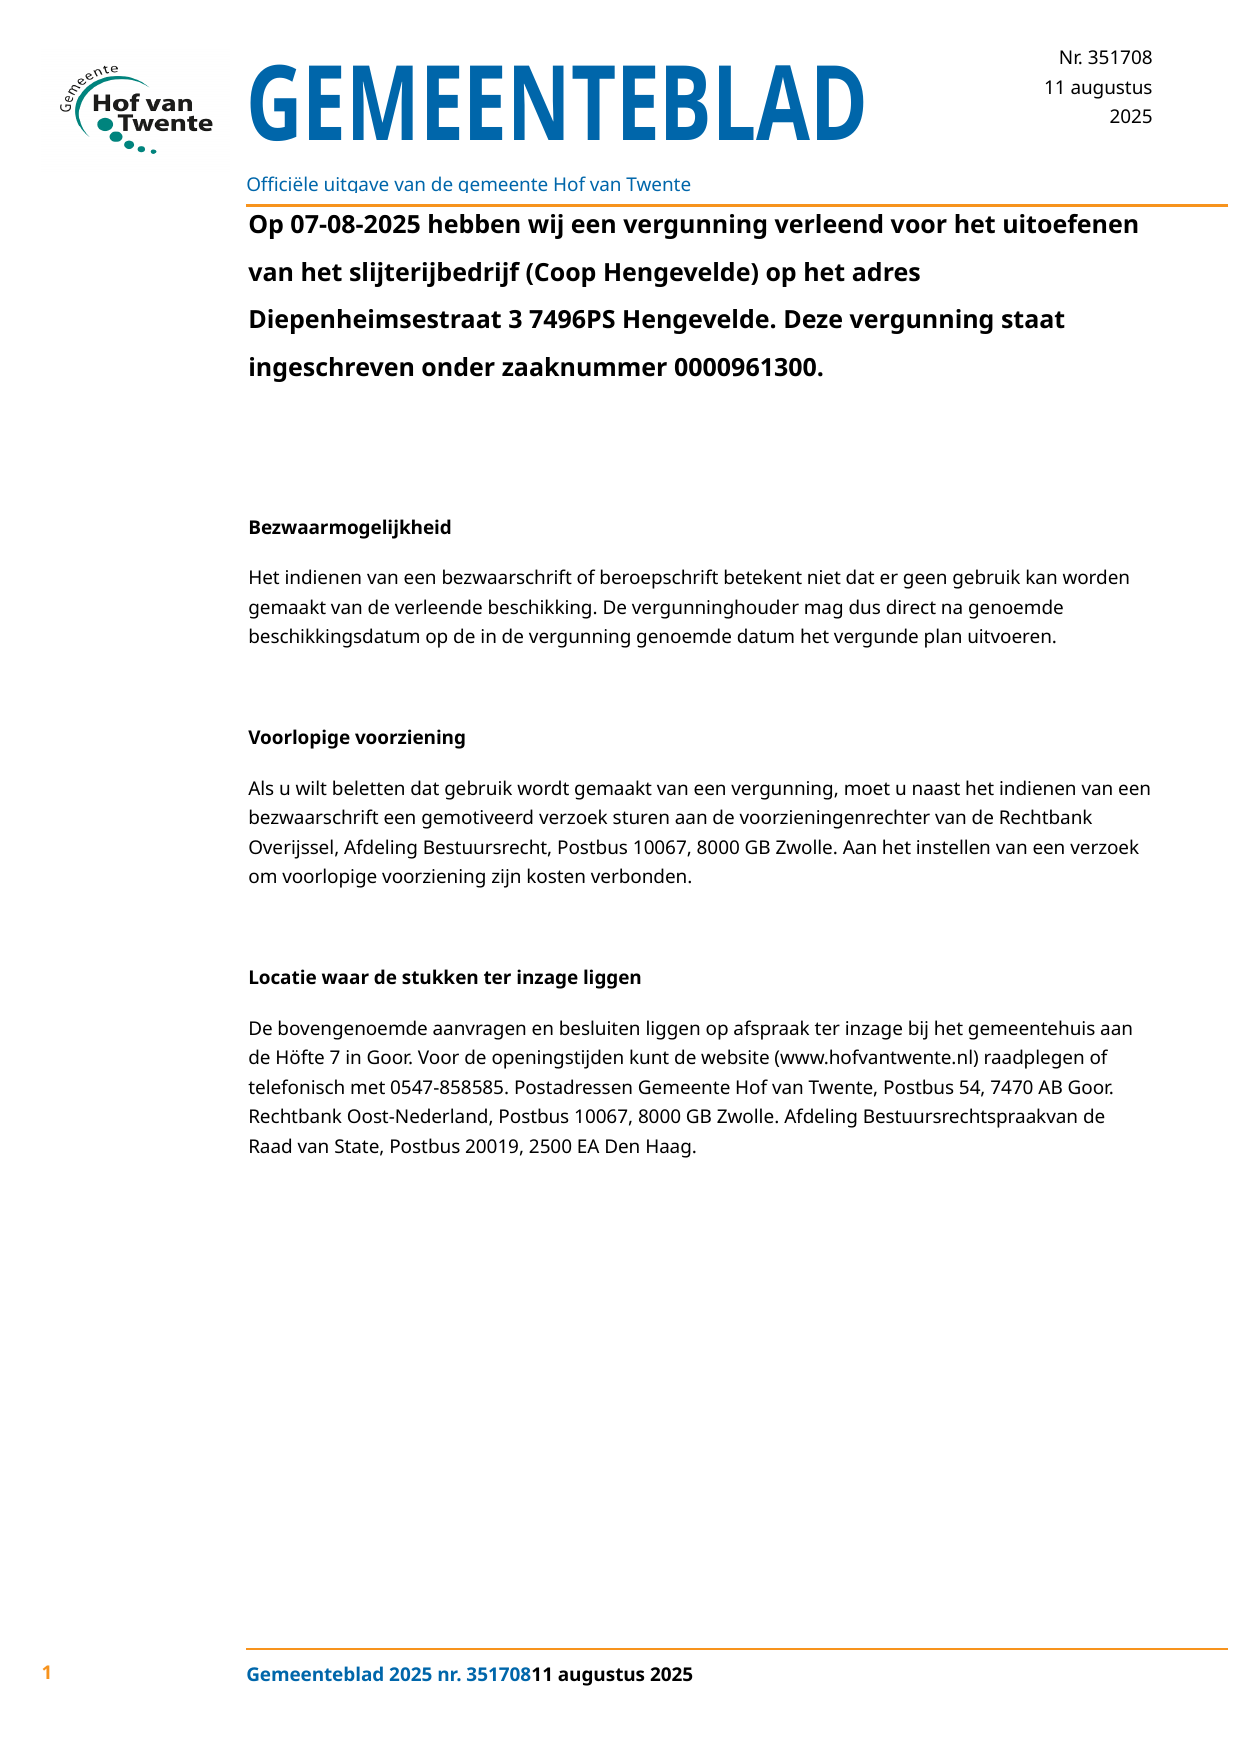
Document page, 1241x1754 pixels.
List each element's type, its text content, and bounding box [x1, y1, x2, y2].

text Als u wilt beletten dat gebruik wordt gemaakt van een vergunning, moet u naast het indienen van een bezwaarschrift een gemotiveerd verzoek sturen aan de voorzieningenrechter van de Rechtbank Overijssel, Afdeling Bestuursrecht, Postbus 10067, 8000 GB Zwolle. Aan het instellen van een verzoek om voorlopige voorziening zijn kosten verbonden. [248, 775, 1152, 889]
text Bezwaarmogelijkheid [248, 514, 1152, 540]
text De bovengenoemde aanvragen en besluiten liggen op afspraak ter inzage bij het gemeentehuis aan de Höfte 7 in Goor. Voor de openingstijden kunt de website (www.hofvantwente.nl) raadplegen of telefonisch met 0547-858585. Postadressen Gemeente Hof van Twente, Postbus 54, 7470 AB Goor. Rechtbank Oost-Nederland, Postbus 10067, 8000 GB Zwolle. Afdeling Bestuursrechtspraakvan de Raad van State, Postbus 20019, 2500 EA Den Haag. [248, 1015, 1152, 1159]
text Voorlopige voorziening [248, 724, 1152, 750]
picture [41, 47, 231, 172]
text Locatie waar de stukken ter inzage liggen [248, 964, 1152, 990]
text Op 07-08-2025 hebben wij een vergunning verleend voor het uitoefenen van het slijterijbedrijf (Coop Hengevelde) op het adres Diepenheimsestraat 3 7496PS Hengevelde. Deze vergunning staat ingeschreven onder zaaknummer 0000961300. [248, 207, 1152, 384]
text Het indienen van een bezwaarschrift of beroepschrift betekent niet dat er geen gebruik kan worden gemaakt van de verleende beschikking. De vergunninghouder mag dus direct na genoemde beschikkingsdatum op de in de vergunning genoemde datum het vergunde plan uitvoeren. [248, 564, 1152, 649]
